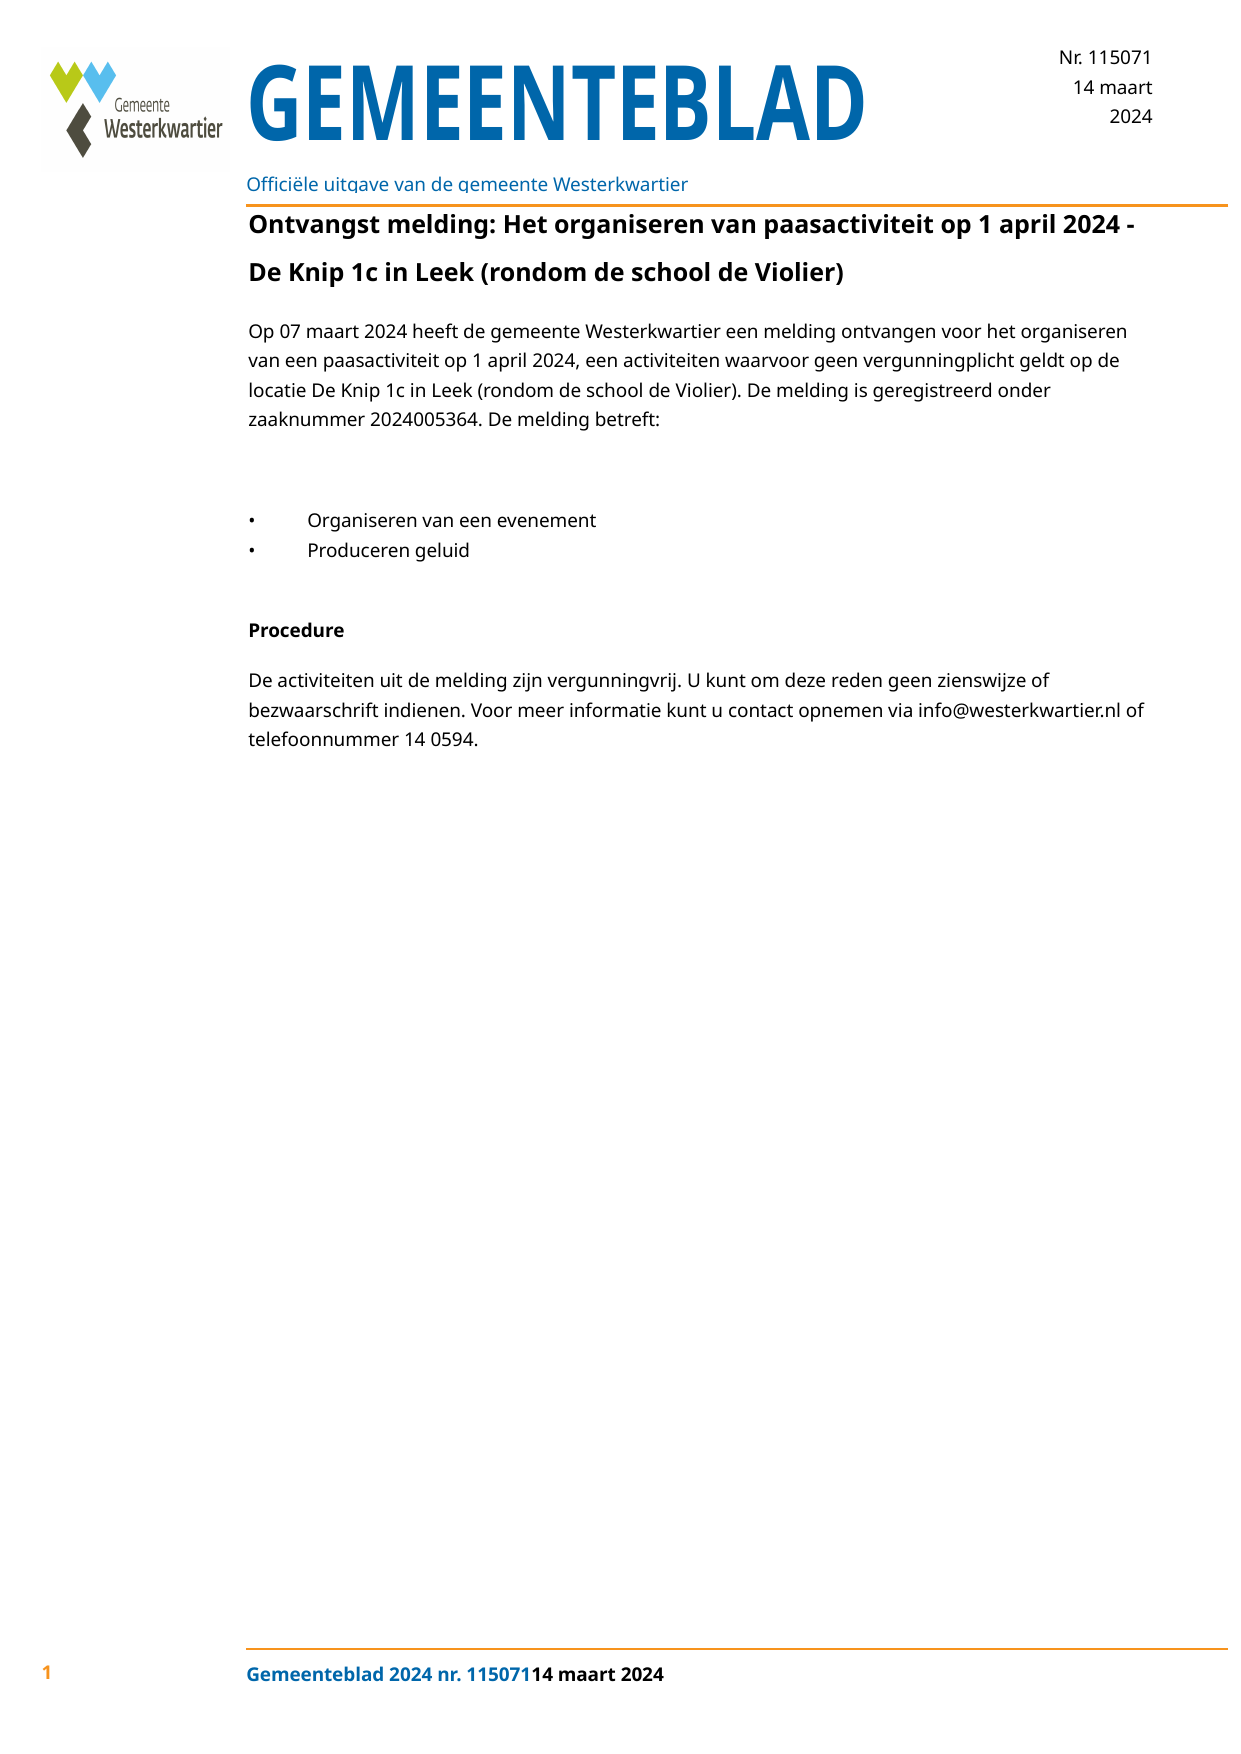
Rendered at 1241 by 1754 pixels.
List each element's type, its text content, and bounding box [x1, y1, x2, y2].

text Ontvangst melding: Het organiseren van paasactiviteit op 1 april 2024 - De Knip 1c in Leek (rondom de school de Violier) [248, 207, 1152, 288]
picture [41, 47, 231, 172]
list Produceren geluid [248, 537, 1152, 563]
text Op 07 maart 2024 heeft de gemeente Westerkwartier een melding ontvangen voor het organiseren van een paasactiviteit op 1 april 2024, een activiteiten waarvoor geen vergunningplicht geldt op de locatie De Knip 1c in Leek (rondom de school de Violier). De melding is geregistreerd onder zaaknummer 2024005364. De melding betreft: [248, 318, 1152, 432]
text De activiteiten uit de melding zijn vergunningvrij. U kunt om deze reden geen zienswijze of bezwaarschrift indienen. Voor meer informatie kunt u contact opnemen via info@westerkwartier.nl of telefoonnummer 14 0594. [248, 667, 1152, 752]
list Organiseren van een evenement [248, 507, 1152, 533]
text Procedure [248, 617, 1152, 643]
